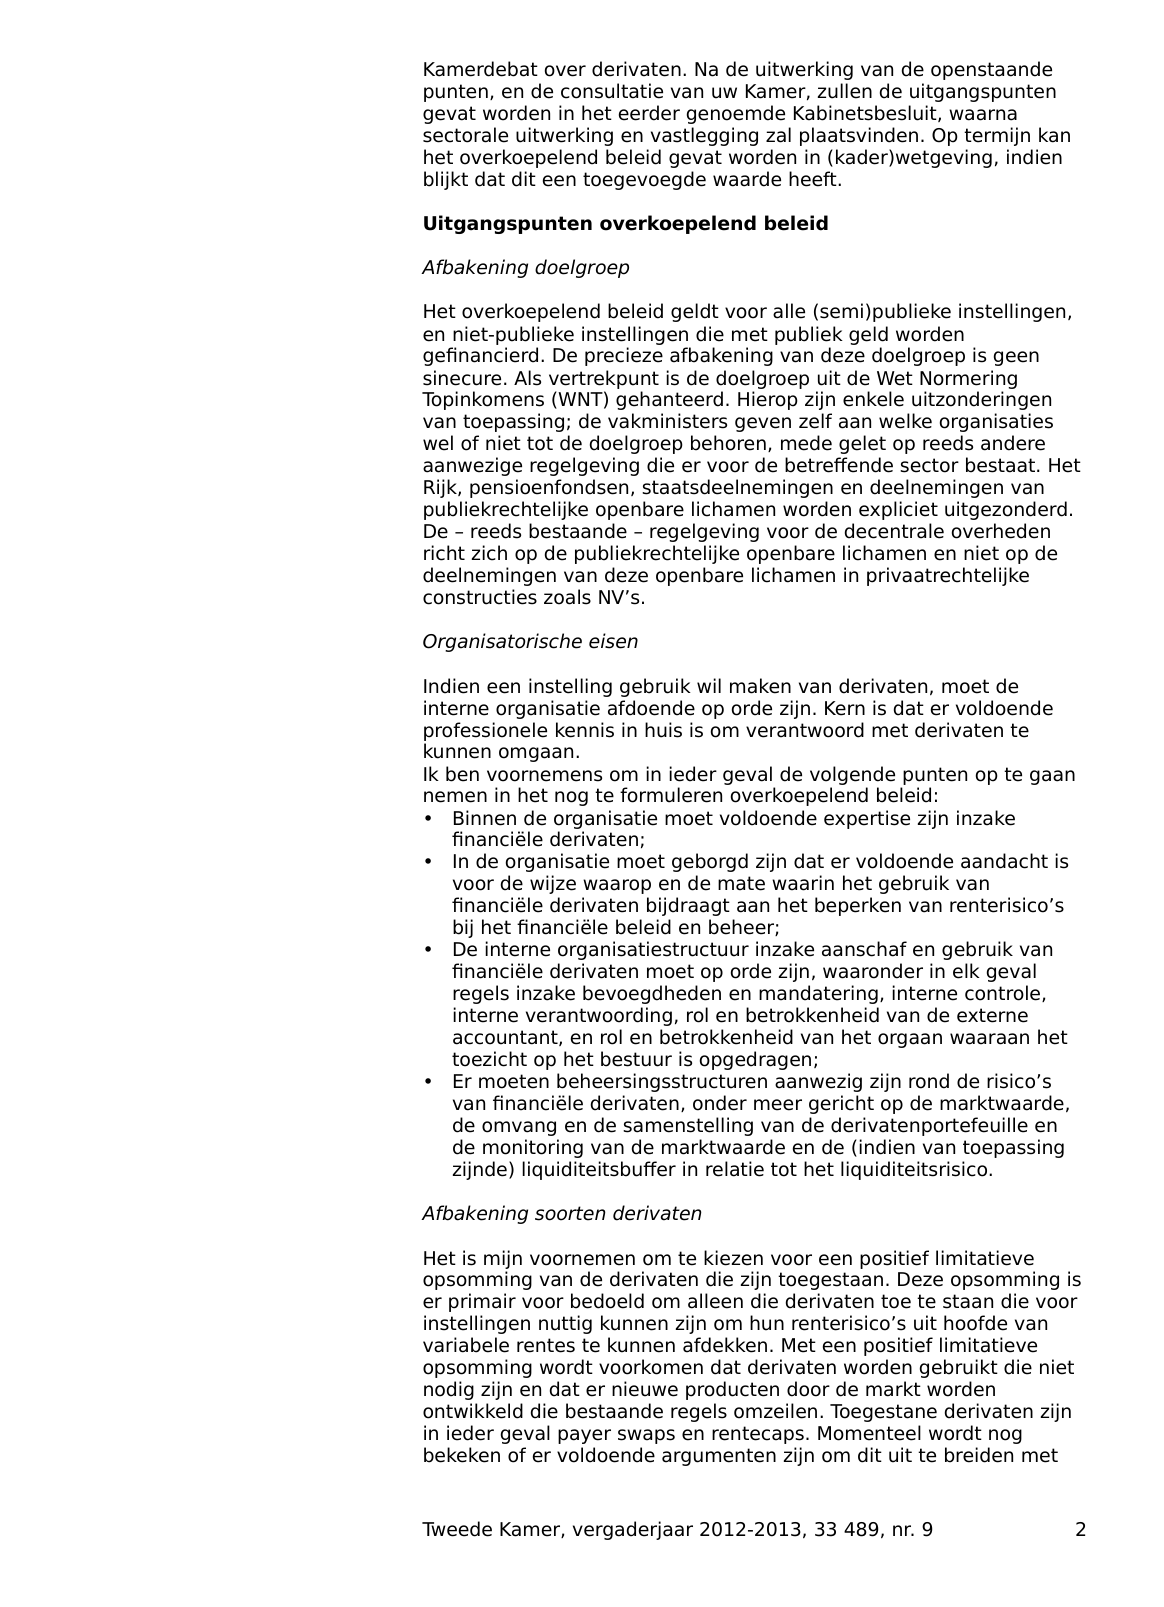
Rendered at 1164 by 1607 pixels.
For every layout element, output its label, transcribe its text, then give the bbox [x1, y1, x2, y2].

subtitle Afbakening doelgroep [422, 257, 1087, 279]
text Ik ben voornemens om in ieder geval de volgende punten op te gaan nemen in het nog te formuleren overkoepelend beleid: [422, 763, 1087, 807]
text • Binnen de organisatie moet voldoende expertise zijn inzake financiële derivaten; [422, 807, 1087, 851]
text Kamerdebat over derivaten. Na de uitwerking van de openstaande punten, en de consultatie van uw Kamer, zullen de uitgangspunten gevat worden in het eerder genoemde Kabinetsbesluit, waarna sectorale uitwerking en vastlegging zal plaatsvinden. Op termijn kan het overkoepelend beleid gevat worden in (kader)wetgeving, indien blijkt dat dit een toegevoegde waarde heeft. [422, 59, 1087, 191]
text • In de organisatie moet geborgd zijn dat er voldoende aandacht is voor de wijze waarop en de mate waarin het gebruik van financiële derivaten bijdraagt aan het beperken van renterisico’s bij het financiële beleid en beheer; [422, 851, 1087, 939]
subtitle Uitgangspunten overkoepelend beleid [422, 213, 1087, 235]
subtitle Afbakening soorten derivaten [422, 1203, 1087, 1225]
text Het is mijn voornemen om te kiezen voor een positief limitatieve opsomming van de derivaten die zijn toegestaan. Deze opsomming is er primair voor bedoeld om alleen die derivaten toe te staan die voor instellingen nuttig kunnen zijn om hun renterisico’s uit hoofde van variabele rentes te kunnen afdekken. Met een positief limitatieve opsomming wordt voorkomen dat derivaten worden gebruikt die niet nodig zijn en dat er nieuwe producten door de markt worden ontwikkeld die bestaande regels omzeilen. Toegestane derivaten zijn in ieder geval payer swaps en rentecaps. Momenteel wordt nog bekeken of er voldoende argumenten zijn om dit uit te breiden met [422, 1247, 1087, 1467]
text Indien een instelling gebruik wil maken van derivaten, moet de interne organisatie afdoende op orde zijn. Kern is dat er voldoende professionele kennis in huis is om verantwoord met derivaten te kunnen omgaan. [422, 676, 1087, 763]
subtitle Organisatorische eisen [422, 631, 1087, 653]
text • Er moeten beheersingsstructuren aanwezig zijn rond de risico’s van financiële derivaten, onder meer gericht op de marktwaarde, de omvang en de samenstelling van de derivatenportefeuille en de monitoring van de marktwaarde en de (indien van toepassing zijnde) liquiditeitsbuffer in relatie tot het liquiditeitsrisico. [422, 1071, 1087, 1181]
text Het overkoepelend beleid geldt voor alle (semi)publieke instellingen, en niet-publieke instellingen die met publiek geld worden gefinancierd. De precieze afbakening van deze doelgroep is geen sinecure. Als vertrekpunt is de doelgroep uit de Wet Normering Topinkomens (WNT) gehanteerd. Hierop zijn enkele uitzonderingen van toepassing; de vakministers geven zelf aan welke organisaties wel of niet tot de doelgroep behoren, mede gelet op reeds andere aanwezige regelgeving die er voor de betreffende sector bestaat. Het Rijk, pensioenfondsen, staatsdeelnemingen en deelnemingen van publiekrechtelijke openbare lichamen worden expliciet uitgezonderd. De – reeds bestaande – regelgeving voor de decentrale overheden richt zich op de publiekrechtelijke openbare lichamen en niet op de deelnemingen van deze openbare lichamen in privaatrechtelijke constructies zoals NV’s. [422, 301, 1087, 609]
text • De interne organisatiestructuur inzake aanschaf en gebruik van financiële derivaten moet op orde zijn, waaronder in elk geval regels inzake bevoegdheden en mandatering, interne controle, interne verantwoording, rol en betrokkenheid van de externe accountant, en rol en betrokkenheid van het orgaan waaraan het toezicht op het bestuur is opgedragen; [422, 939, 1087, 1071]
